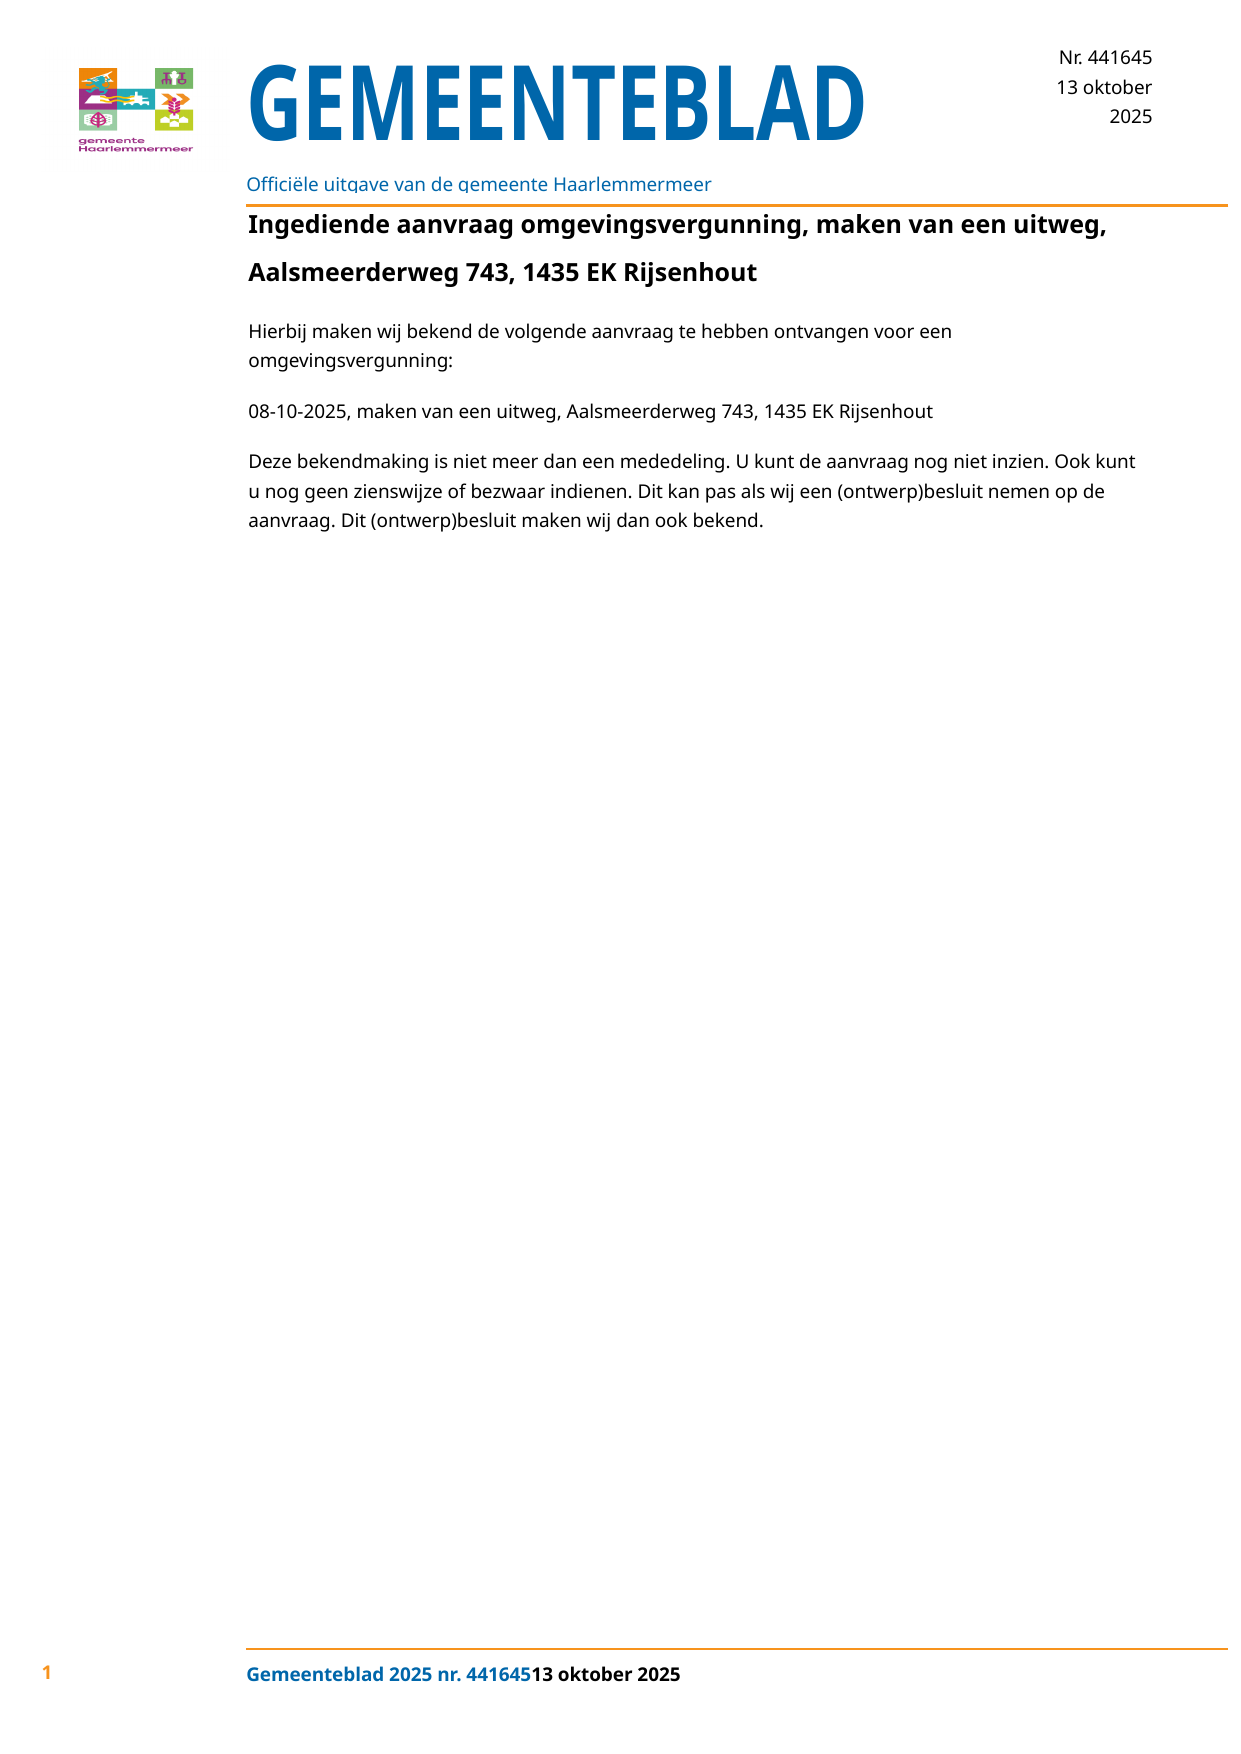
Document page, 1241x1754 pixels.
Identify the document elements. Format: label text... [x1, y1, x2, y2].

text Ingediende aanvraag omgevingsvergunning, maken van een uitweg, Aalsmeerderweg 743, 1435 EK Rijsenhout [248, 207, 1152, 288]
text 08-10-2025, maken van een uitweg, Aalsmeerderweg 743, 1435 EK Rijsenhout [248, 398, 1152, 424]
text Hierbij maken wij bekend de volgende aanvraag te hebben ontvangen voor een omgevingsvergunning: [248, 318, 1152, 373]
picture [41, 47, 231, 172]
text Deze bekendmaking is niet meer dan een mededeling. U kunt de aanvraag nog niet inzien. Ook kunt u nog geen zienswijze of bezwaar indienen. Dit kan pas als wij een (ontwerp)besluit nemen op de aanvraag. Dit (ontwerp)besluit maken wij dan ook bekend. [248, 448, 1152, 533]
